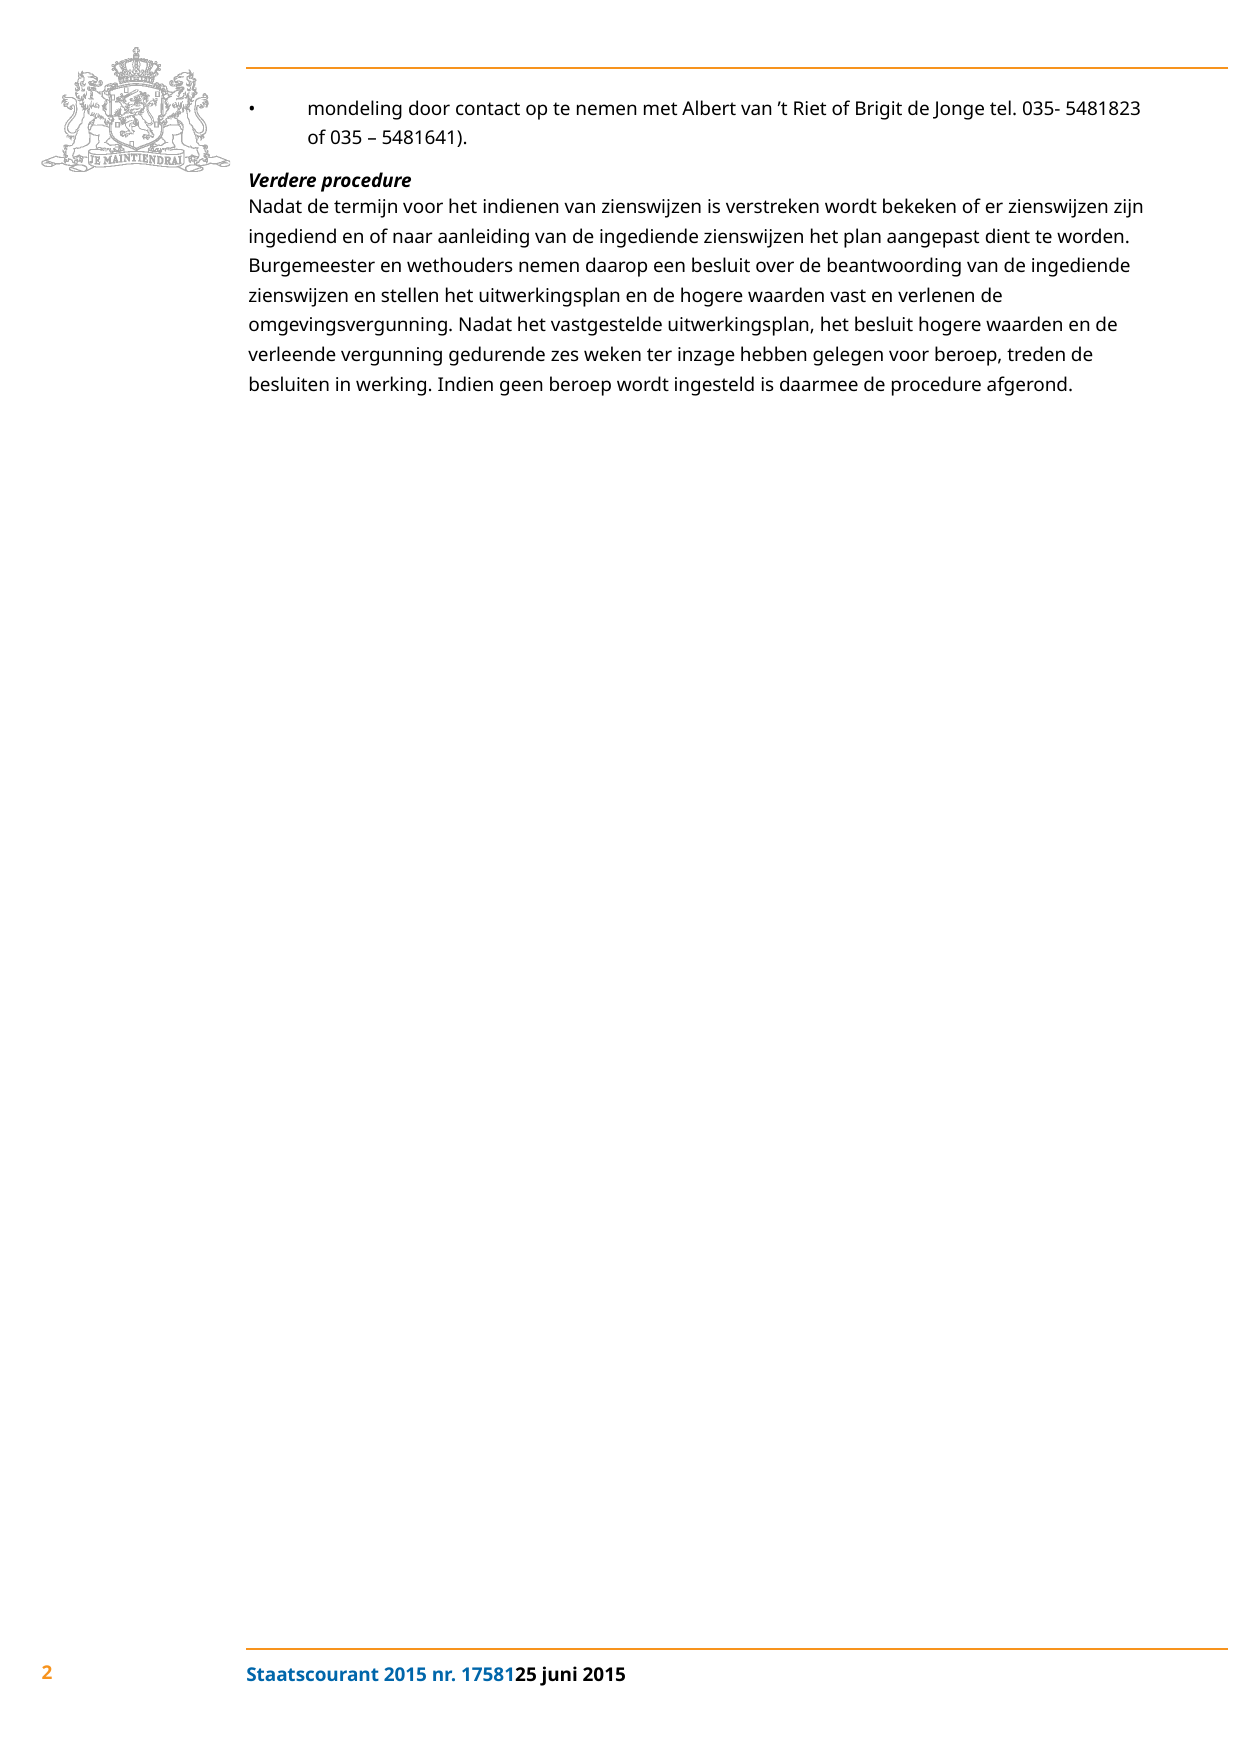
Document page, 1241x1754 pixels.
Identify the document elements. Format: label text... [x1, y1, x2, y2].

picture [41, 47, 231, 172]
text Verdere procedure [248, 167, 1152, 193]
text Nadat de termijn voor het indienen van zienswijzen is verstreken wordt bekeken of er zienswijzen zijn ingediend en of naar aanleiding van de ingediende zienswijzen het plan aangepast dient te worden. Burgemeester en wethouders nemen daarop een besluit over de beantwoording van de ingediende zienswijzen en stellen het uitwerkingsplan en de hogere waarden vast en verlenen de omgevingsvergunning. Nadat het vastgestelde uitwerkingsplan, het besluit hogere waarden en de verleende vergunning gedurende zes weken ter inzage hebben gelegen voor beroep, treden de besluiten in werking. Indien geen beroep wordt ingesteld is daarmee de procedure afgerond. [248, 193, 1152, 396]
list mondeling door contact op te nemen met Albert van ’t Riet of Brigit de Jonge tel. 035- 5481823 of 035 – 5481641). [248, 95, 1152, 150]
